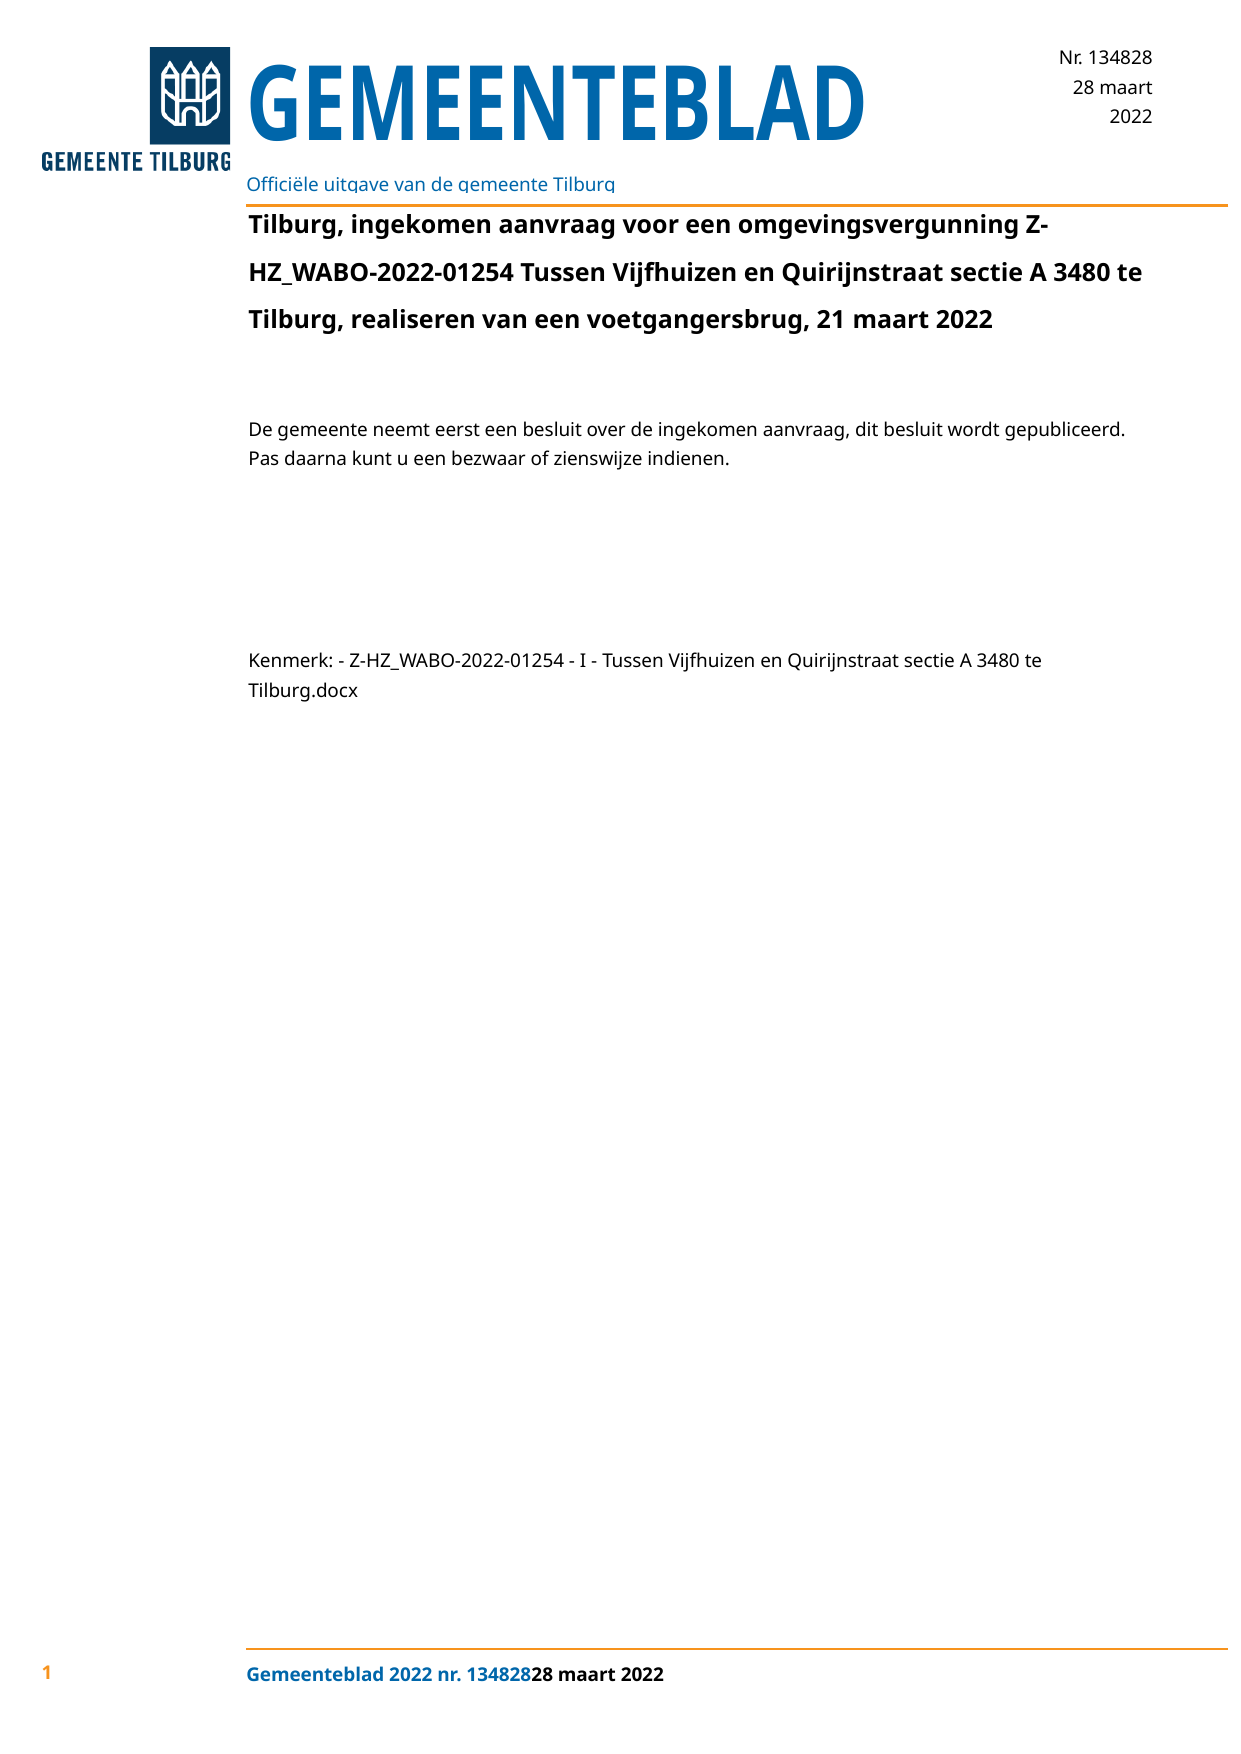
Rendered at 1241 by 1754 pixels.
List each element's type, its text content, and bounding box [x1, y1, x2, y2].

text De gemeente neemt eerst een besluit over de ingekomen aanvraag, dit besluit wordt gepubliceerd. Pas daarna kunt u een bezwaar of zienswijze indienen. [248, 416, 1152, 471]
picture [41, 47, 231, 172]
text Tilburg, ingekomen aanvraag voor een omgevingsvergunning Z-HZ_WABO-2022-01254 Tussen Vijfhuizen en Quirijnstraat sectie A 3480 te Tilburg, realiseren van een voetgangersbrug, 21 maart 2022 [248, 207, 1152, 336]
text Kenmerk: - Z-HZ_WABO-2022-01254 - I - Tussen Vijfhuizen en Quirijnstraat sectie A 3480 te Tilburg.docx [248, 647, 1152, 702]
